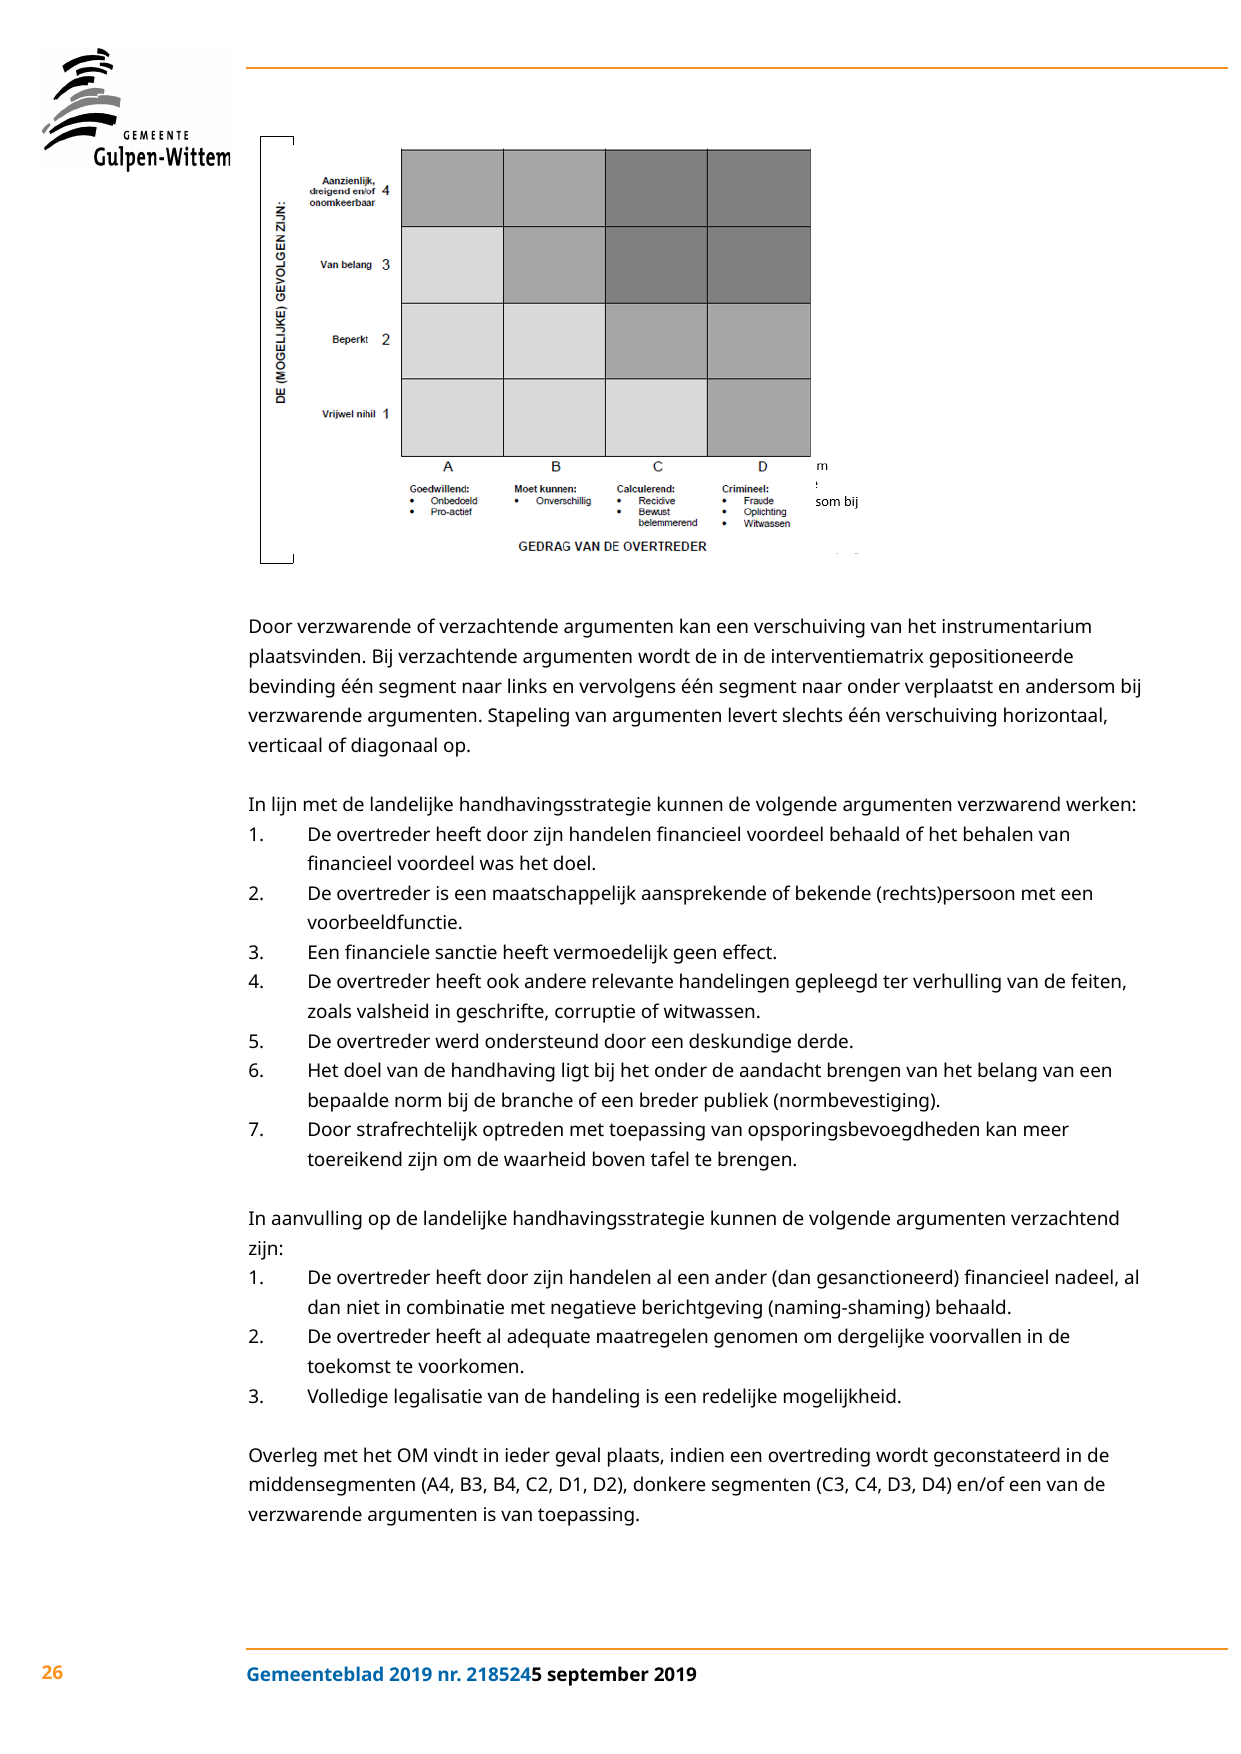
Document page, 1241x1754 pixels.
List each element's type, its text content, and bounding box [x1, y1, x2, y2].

list Het doel van de handhaving ligt bij het onder de aandacht brengen van het belang van een bepaalde norm bij de branche of een breder publiek (normbevestiging). [248, 1057, 1152, 1113]
list De overtreder heeft ook andere relevante handelingen gepleegd ter verhulling van de feiten, zoals valsheid in geschrifte, corruptie of witwassen. [248, 969, 1152, 1024]
list Een financiele sanctie heeft vermoedelijk geen effect. [248, 939, 1152, 965]
list De overtreder is een maatschappelijk aansprekende of bekende (rechts)persoon met een voorbeeldfunctie. [248, 880, 1152, 935]
list De overtreder werd ondersteund door een deskundige derde. [248, 1028, 1152, 1054]
list De overtreder heeft door zijn handelen financieel voordeel behaald of het behalen van financieel voordeel was het doel. [248, 821, 1152, 876]
list De overtreder heeft door zijn handelen al een ander (dan gesanctioneerd) financieel nadeel, al dan niet in combinatie met negatieve berichtgeving (naming-shaming) behaald. [248, 1264, 1152, 1320]
text In aanvulling op de landelijke handhavingsstrategie kunnen de volgende argumenten verzachtend zijn: [248, 1205, 1152, 1261]
text Door verzwarende of verzachtende argumenten kan een verschuiving van het instrumentarium plaatsvinden. Bij verzachtende argumenten wordt de in de interventiematrix gepositioneerde bevinding één segment naar links en vervolgens één segment naar onder verplaatst en andersom bij verzwarende argumenten. Stapeling van argumenten levert slechts één verschuiving horizontaal, verticaal of diagonaal op. [248, 614, 1152, 758]
picture [268, 145, 860, 554]
list Volledige legalisatie van de handeling is een redelijke mogelijkheid. [248, 1383, 1152, 1409]
picture [41, 47, 231, 172]
text In lijn met de landelijke handhavingsstrategie kunnen de volgende argumenten verzwarend werken: [248, 791, 1152, 817]
text Overleg met het OM vindt in ieder geval plaats, indien een overtreding wordt geconstateerd in de middensegmenten (A4, B3, B4, C2, D1, D2), donkere segmenten (C3, C4, D3, D4) en/of een van de verzwarende argumenten is van toepassing. [248, 1442, 1152, 1527]
list De overtreder heeft al adequate maatregelen genomen om dergelijke voorvallen in de toekomst te voorkomen. [248, 1324, 1152, 1379]
list Door strafrechtelijk optreden met toepassing van opsporingsbevoegdheden kan meer toereikend zijn om de waarheid boven tafel te brengen. [248, 1117, 1152, 1172]
